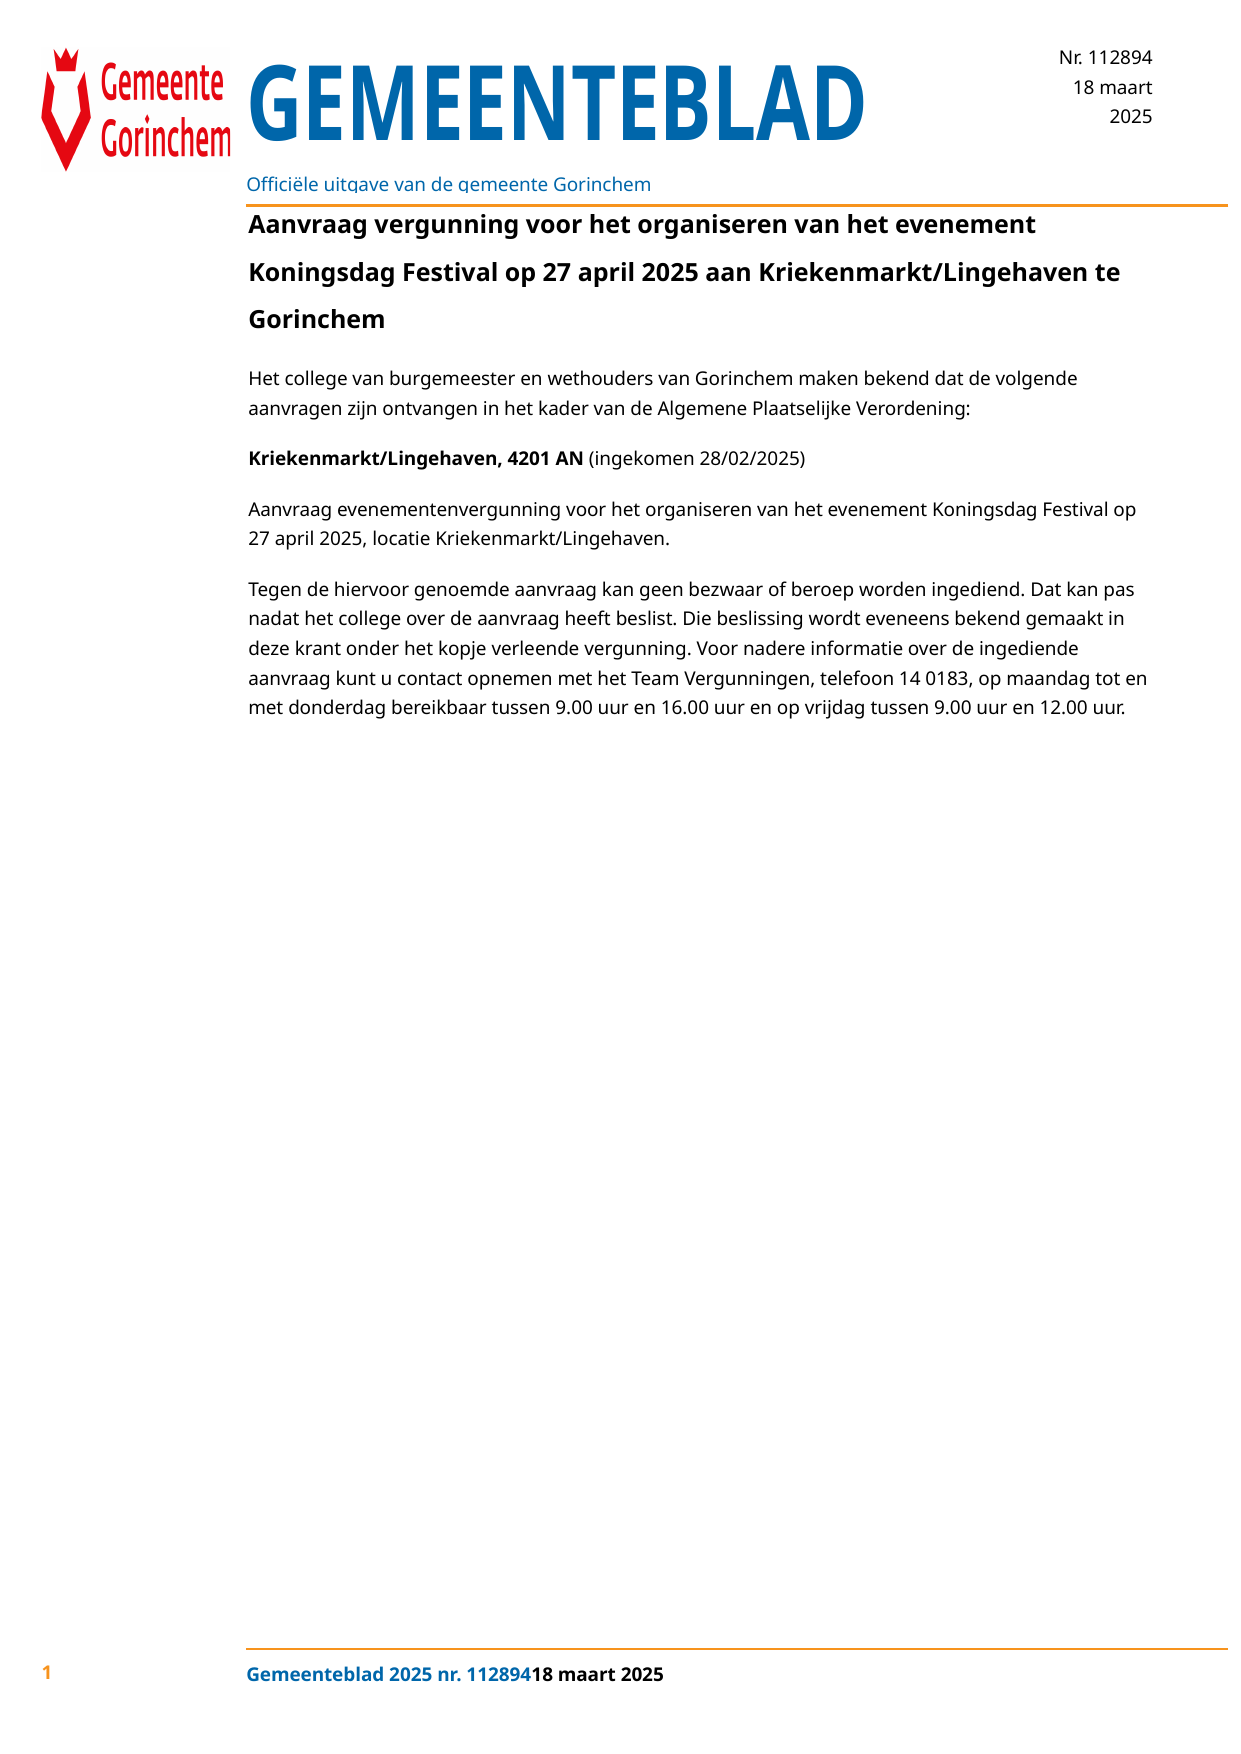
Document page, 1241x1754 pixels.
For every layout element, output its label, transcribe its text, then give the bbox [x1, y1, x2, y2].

text Tegen de hiervoor genoemde aanvraag kan geen bezwaar of beroep worden ingediend. Dat kan pas nadat het college over de aanvraag heeft beslist. Die beslissing wordt eveneens bekend gemaakt in deze krant onder het kopje verleende vergunning. Voor nadere informatie over de ingediende aanvraag kunt u contact opnemen met het Team Vergunningen, telefoon 14 0183, op maandag tot en met donderdag bereikbaar tussen 9.00 uur en 16.00 uur en op vrijdag tussen 9.00 uur en 12.00 uur. [248, 576, 1152, 720]
picture [41, 47, 231, 172]
text Aanvraag evenementenvergunning voor het organiseren van het evenement Koningsdag Festival op 27 april 2025, locatie Kriekenmarkt/Lingehaven. [248, 496, 1152, 551]
text Kriekenmarkt/Lingehaven, 4201 AN (ingekomen 28/02/2025) [248, 446, 1152, 471]
text Aanvraag vergunning voor het organiseren van het evenement Koningsdag Festival op 27 april 2025 aan Kriekenmarkt/Lingehaven te Gorinchem [248, 207, 1152, 336]
text Het college van burgemeester en wethouders van Gorinchem maken bekend dat de volgende aanvragen zijn ontvangen in het kader van de Algemene Plaatselijke Verordening: [248, 366, 1152, 421]
